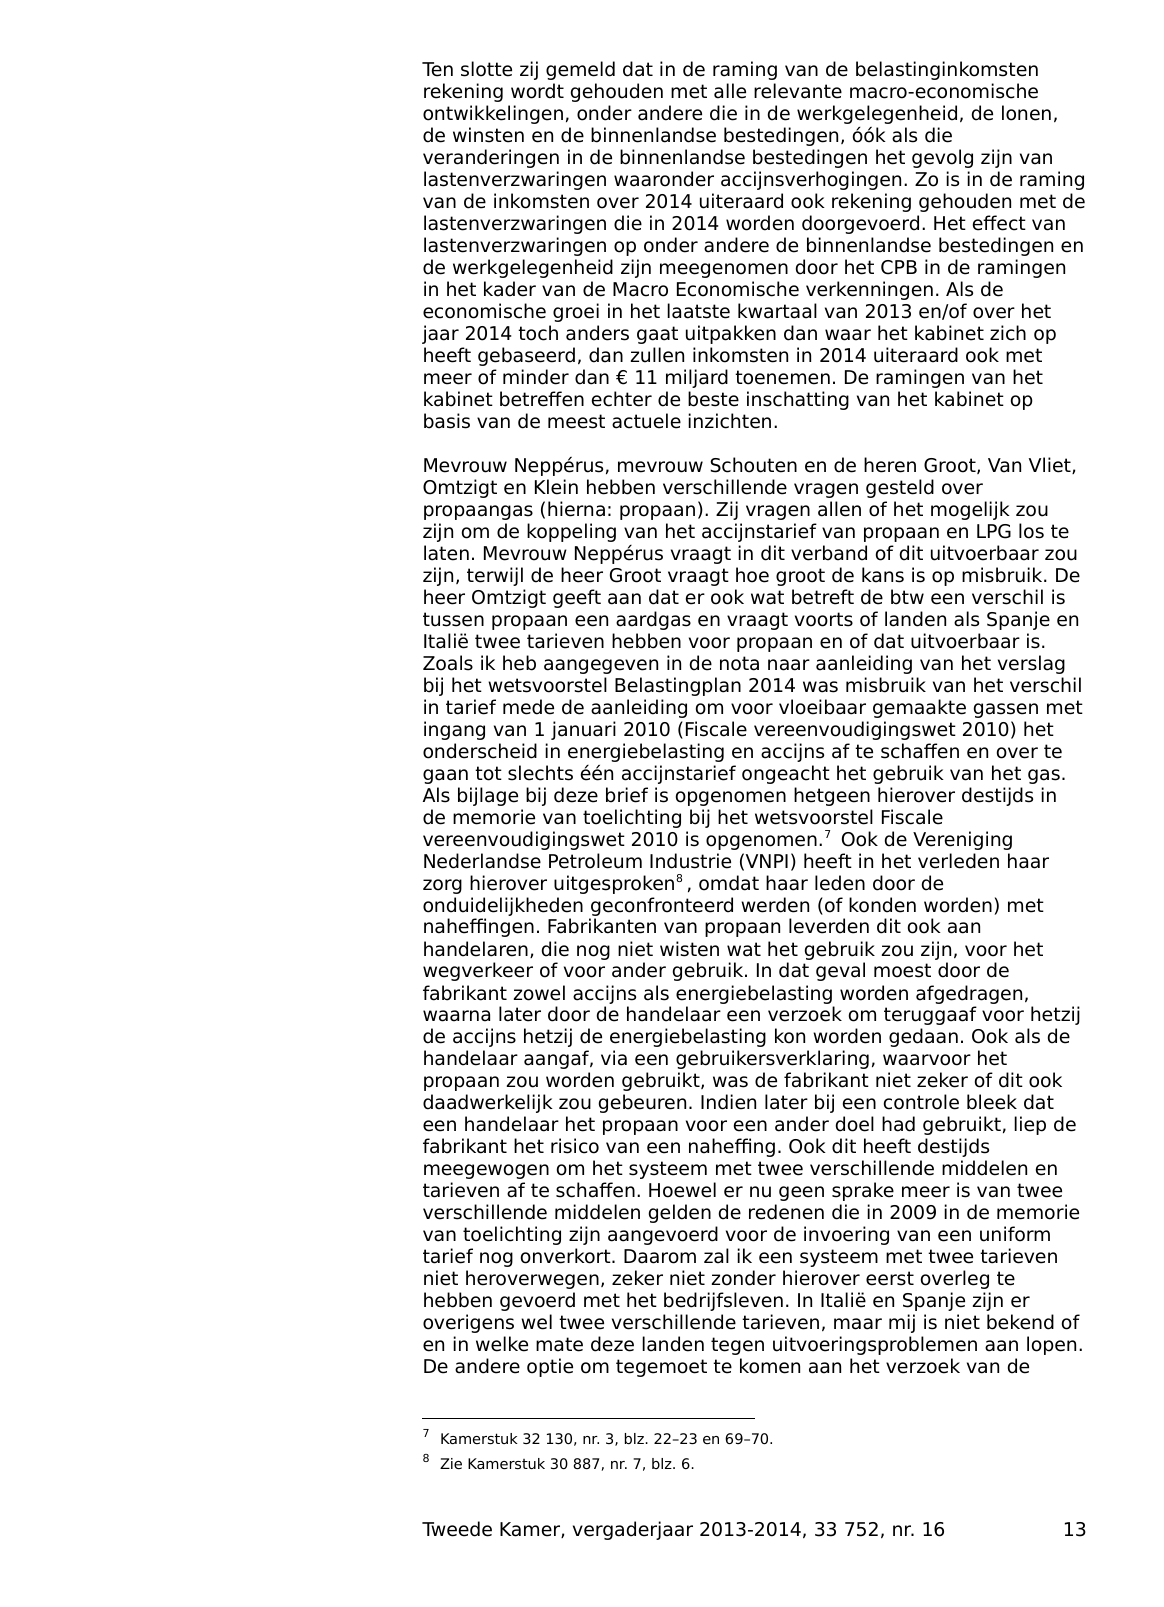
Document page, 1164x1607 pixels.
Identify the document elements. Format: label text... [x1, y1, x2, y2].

text Mevrouw Neppérus, mevrouw Schouten en de heren Groot, Van Vliet, Omtzigt en Klein hebben verschillende vragen gesteld over propaangas (hierna: propaan). Zij vragen allen of het mogelijk zou zijn om de koppeling van het accijnstarief van propaan en LPG los te laten. Mevrouw Neppérus vraagt in dit verband of dit uitvoerbaar zou zijn, terwijl de heer Groot vraagt hoe groot de kans is op misbruik. De heer Omtzigt geeft aan dat er ook wat betreft de btw een verschil is tussen propaan een aardgas en vraagt voorts of landen als Spanje en Italië twee tarieven hebben voor propaan en of dat uitvoerbaar is. Zoals ik heb aangegeven in de nota naar aanleiding van het verslag bij het wetsvoorstel Belastingplan 2014 was misbruik van het verschil in tarief mede de aanleiding om voor vloeibaar gemaakte gassen met ingang van 1 januari 2010 (Fiscale vereenvoudigingswet 2010) het onderscheid in energiebelasting en accijns af te schaffen en over te gaan tot slechts één accijnstarief ongeacht het gebruik van het gas. Als bijlage bij deze brief is opgenomen hetgeen hierover destijds in de memorie van toelichting bij het wetsvoorstel Fiscale vereenvoudigingswet 2010 is opgenomen. Ook de Vereniging Nederlandse Petroleum Industrie (VNPI) heeft in het verleden haar zorg hierover uitgesproken, omdat haar leden door de onduidelijkheden geconfronteerd werden (of konden worden) met naheffingen. Fabrikanten van propaan leverden dit ook aan handelaren, die nog niet wisten wat het gebruik zou zijn, voor het wegverkeer of voor ander gebruik. In dat geval moest door de fabrikant zowel accijns als energiebelasting worden afgedragen, waarna later door de handelaar een verzoek om teruggaaf voor hetzij de accijns hetzij de energiebelasting kon worden gedaan. Ook als de handelaar aangaf, via een gebruikersverklaring, waarvoor het propaan zou worden gebruikt, was de fabrikant niet zeker of dit ook daadwerkelijk zou gebeuren. Indien later bij een controle bleek dat een handelaar het propaan voor een ander doel had gebruikt, liep de fabrikant het risico van een naheffing. Ook dit heeft destijds meegewogen om het systeem met twee verschillende middelen en tarieven af te schaffen. Hoewel er nu geen sprake meer is van twee verschillende middelen gelden de redenen die in 2009 in de memorie van toelichting zijn aangevoerd voor de invoering van een uniform tarief nog onverkort. Daarom zal ik een systeem met twee tarieven niet heroverwegen, zeker niet zonder hierover eerst overleg te hebben gevoerd met het bedrijfsleven. In Italië en Spanje zijn er overigens wel twee verschillende tarieven, maar mij is niet bekend of en in welke mate deze landen tegen uitvoeringsproblemen aan lopen. De andere optie om tegemoet te komen aan het verzoek van de [422, 455, 1087, 1378]
text Ten slotte zij gemeld dat in de raming van de belastinginkomsten rekening wordt gehouden met alle relevante macro-economische ontwikkelingen, onder andere die in de werkgelegenheid, de lonen, de winsten en de binnenlandse bestedingen, óók als die veranderingen in de binnenlandse bestedingen het gevolg zijn van lastenverzwaringen waaronder accijnsverhogingen. Zo is in de raming van de inkomsten over 2014 uiteraard ook rekening gehouden met de lastenverzwaringen die in 2014 worden doorgevoerd. Het effect van lastenverzwaringen op onder andere de binnenlandse bestedingen en de werkgelegenheid zijn meegenomen door het CPB in de ramingen in het kader van de Macro Economische verkenningen. Als de economische groei in het laatste kwartaal van 2013 en/of over het jaar 2014 toch anders gaat uitpakken dan waar het kabinet zich op heeft gebaseerd, dan zullen inkomsten in 2014 uiteraard ook met meer of minder dan € 11 miljard toenemen. De ramingen van het kabinet betreffen echter de beste inschatting van het kabinet op basis van de meest actuele inzichten. [422, 59, 1087, 433]
text Zie Kamerstuk 30 887, nr. 7, blz. 6. [422, 1452, 1087, 1474]
text Kamerstuk 32 130, nr. 3, blz. 22–23 en 69–70. [422, 1427, 1087, 1449]
